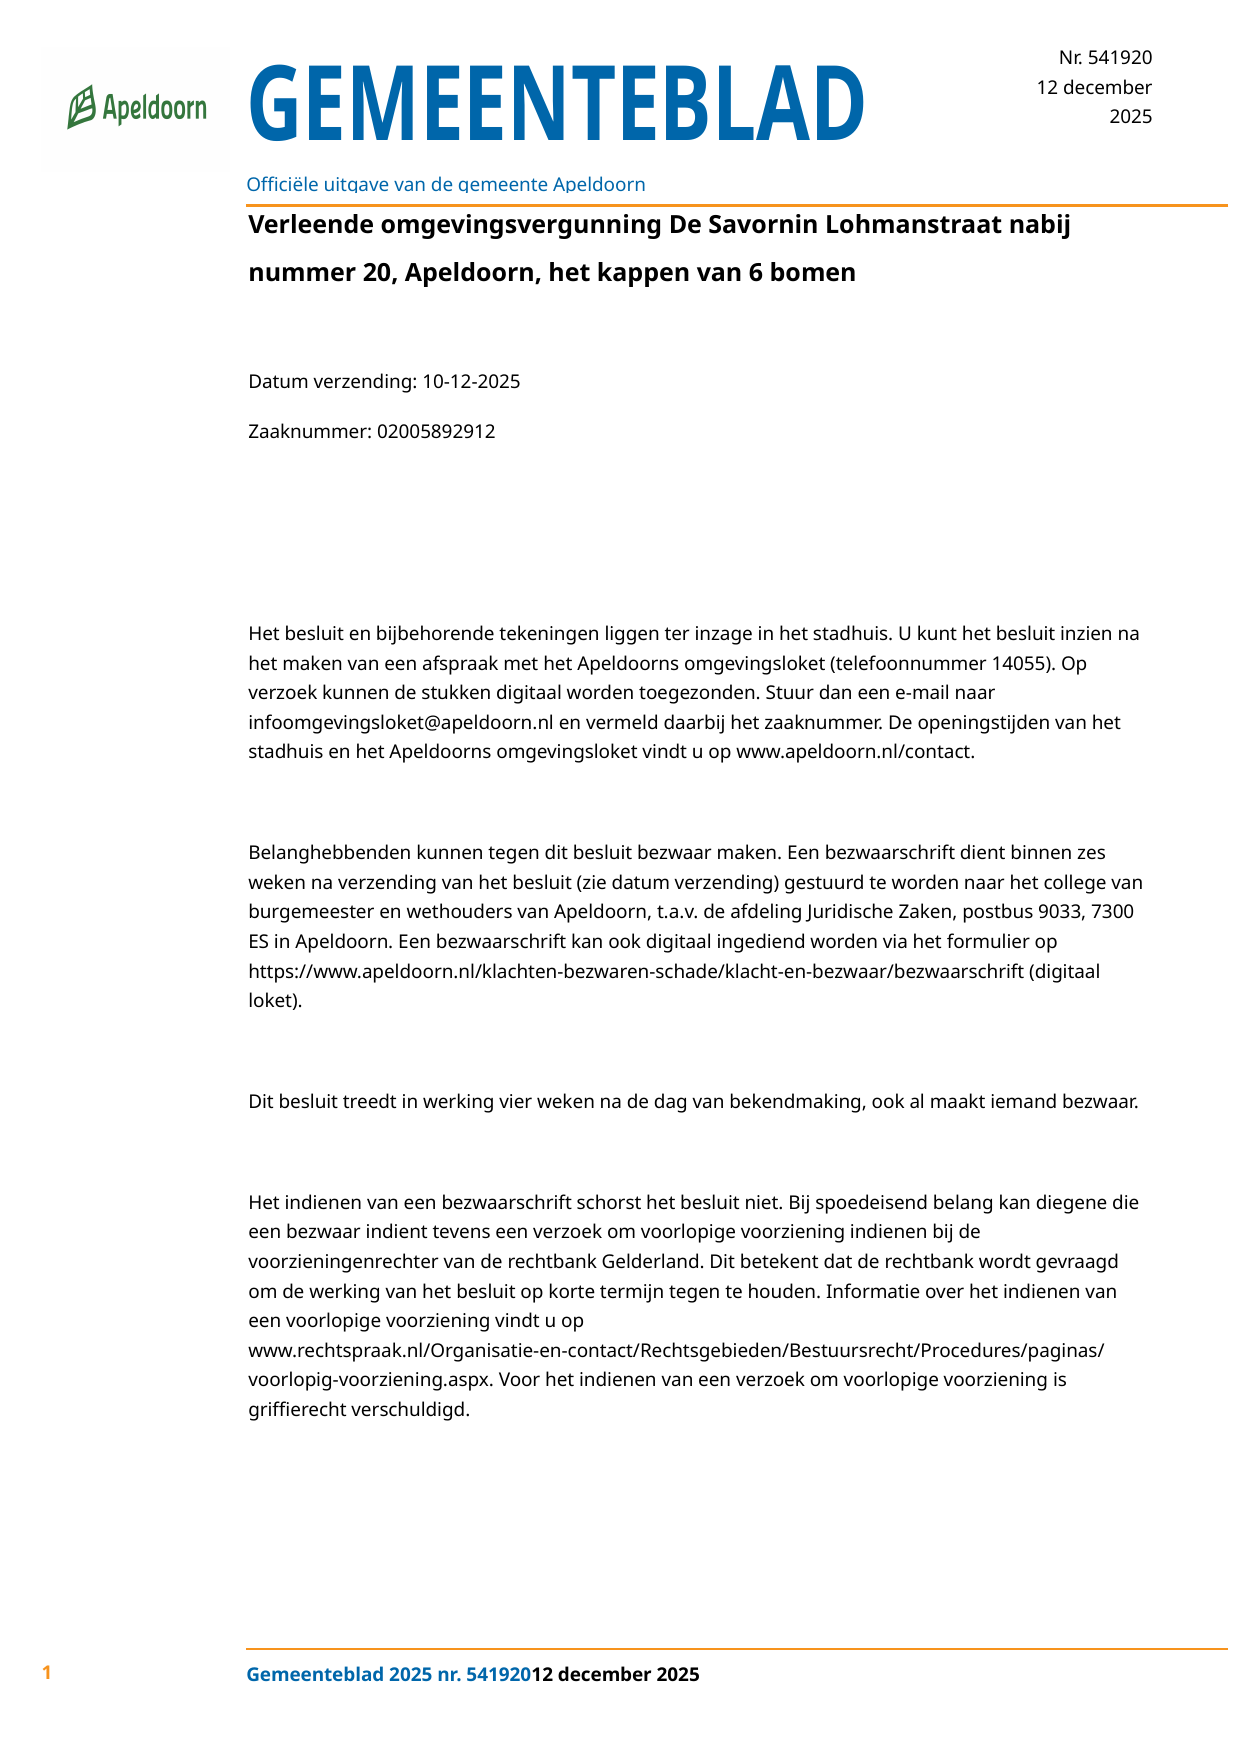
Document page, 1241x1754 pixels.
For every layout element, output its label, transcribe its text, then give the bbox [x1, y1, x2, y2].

text Verleende omgevingsvergunning De Savornin Lohmanstraat nabij nummer 20, Apeldoorn, het kappen van 6 bomen [248, 207, 1152, 288]
text Zaaknummer: 02005892912 [248, 419, 1152, 444]
text Dit besluit treedt in werking vier weken na de dag van bekendmaking, ook al maakt iemand bezwaar. [248, 1088, 1152, 1114]
text Belanghebbenden kunnen tegen dit besluit bezwaar maken. Een bezwaarschrift dient binnen zes weken na verzending van het besluit (zie datum verzending) gestuurd te worden naar het college van burgemeester en wethouders van Apeldoorn, t.a.v. de afdeling Juridische Zaken, postbus 9033, 7300 ES in Apeldoorn. Een bezwaarschrift kan ook digitaal ingediend worden via het formulier op https://www.apeldoorn.nl/klachten-bezwaren-schade/klacht-en-bezwaar/bezwaarschrift (digitaal loket). [248, 839, 1152, 1013]
text Datum verzending: 10-12-2025 [248, 368, 1152, 394]
picture [41, 47, 231, 172]
text Het besluit en bijbehorende tekeningen liggen ter inzage in het stadhuis. U kunt het besluit inzien na het maken van een afspraak met het Apeldoorns omgevingsloket (telefoonnummer 14055). Op verzoek kunnen de stukken digitaal worden toegezonden. Stuur dan een e-mail naar infoomgevingsloket@apeldoorn.nl en vermeld daarbij het zaaknummer. De openingstijden van het stadhuis en het Apeldoorns omgevingsloket vindt u op www.apeldoorn.nl/contact. [248, 620, 1152, 764]
text Het indienen van een bezwaarschrift schorst het besluit niet. Bij spoedeisend belang kan diegene die een bezwaar indient tevens een verzoek om voorlopige voorziening indienen bij de voorzieningenrechter van de rechtbank Gelderland. Dit betekent dat de rechtbank wordt gevraagd om de werking van het besluit op korte termijn tegen te houden. Informatie over het indienen van een voorlopige voorziening vindt u op www.rechtspraak.nl/Organisatie-en-contact/Rechtsgebieden/Bestuursrecht/Procedures/paginas/voorlopig-voorziening.aspx. Voor het indienen van een verzoek om voorlopige voorziening is griffierecht verschuldigd. [248, 1189, 1152, 1422]
